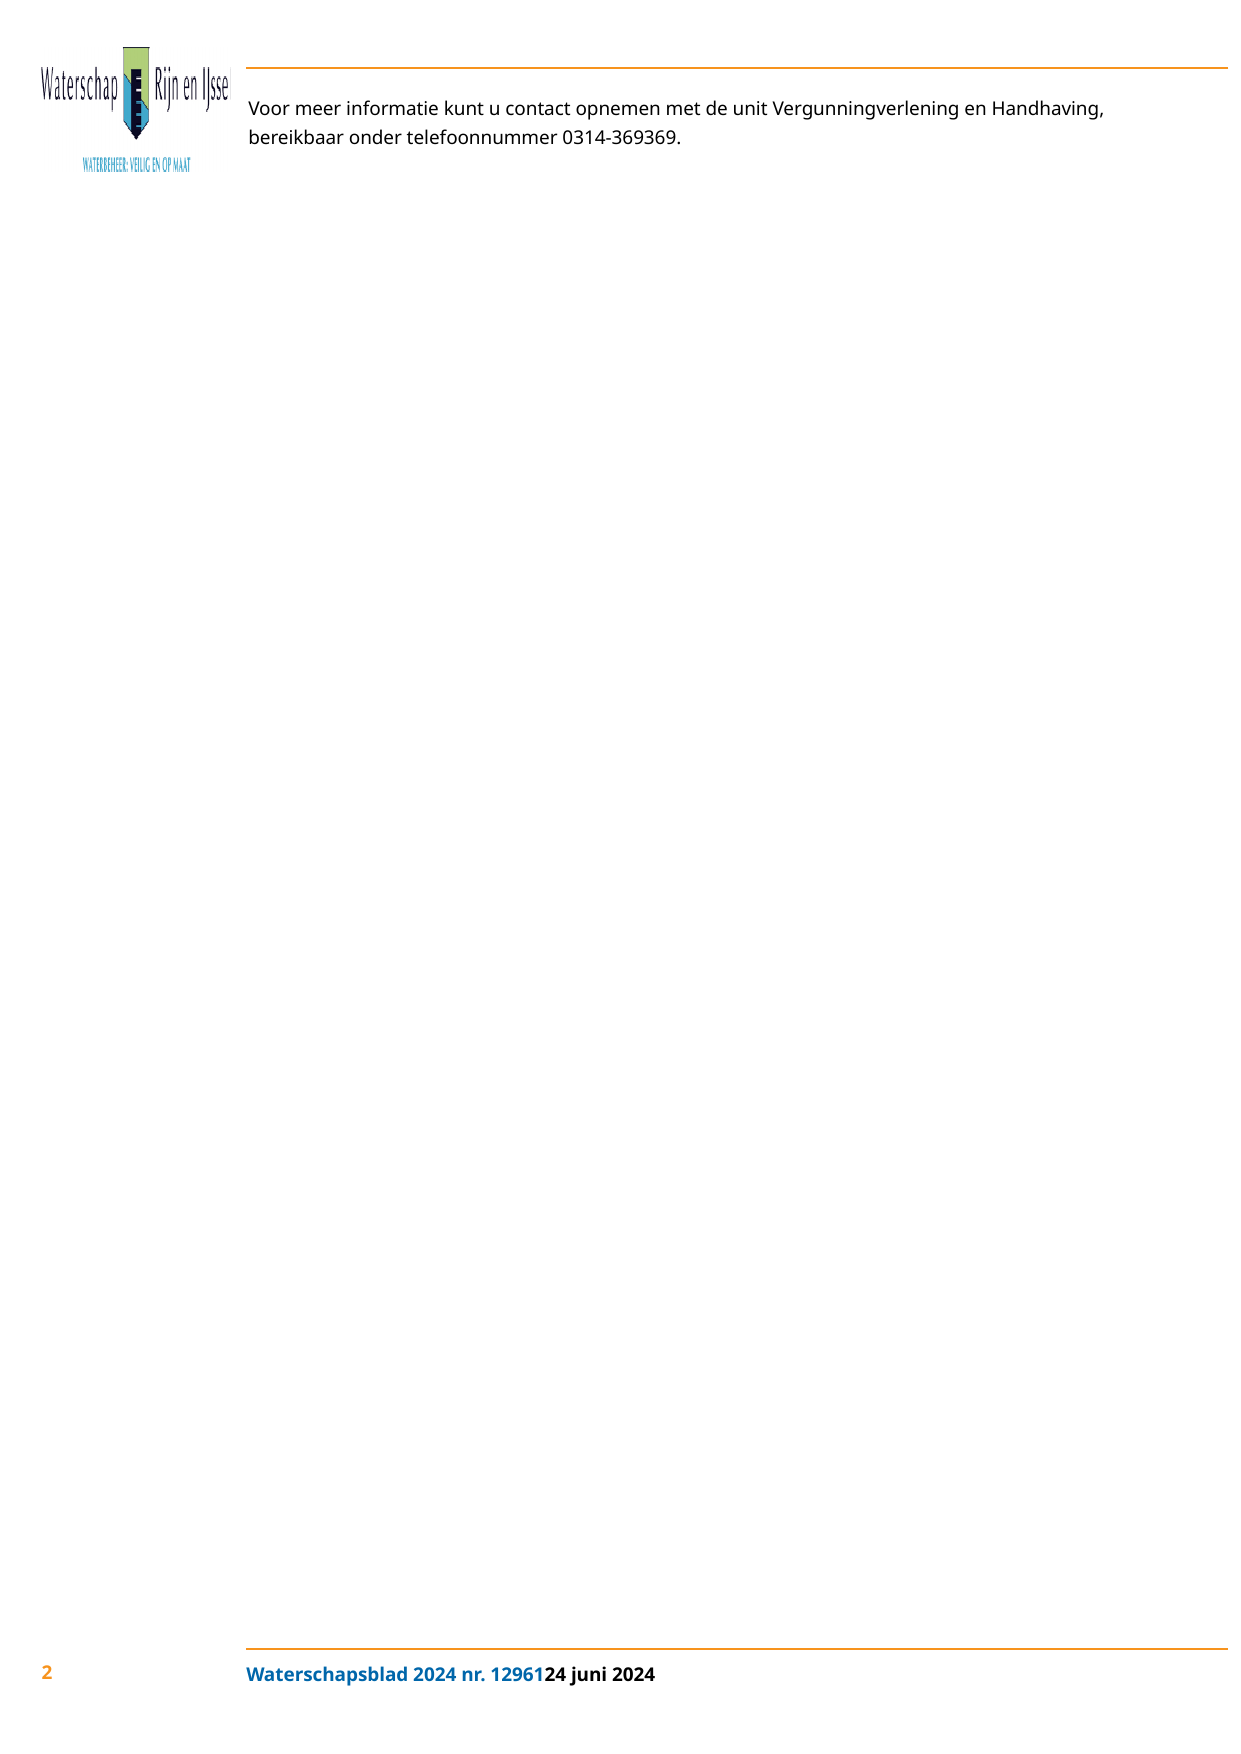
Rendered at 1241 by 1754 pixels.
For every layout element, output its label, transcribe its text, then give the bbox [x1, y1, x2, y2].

picture [41, 47, 231, 172]
text Voor meer informatie kunt u contact opnemen met de unit Vergunningverlening en Handhaving, bereikbaar onder telefoonnummer 0314-369369. [248, 95, 1152, 150]
